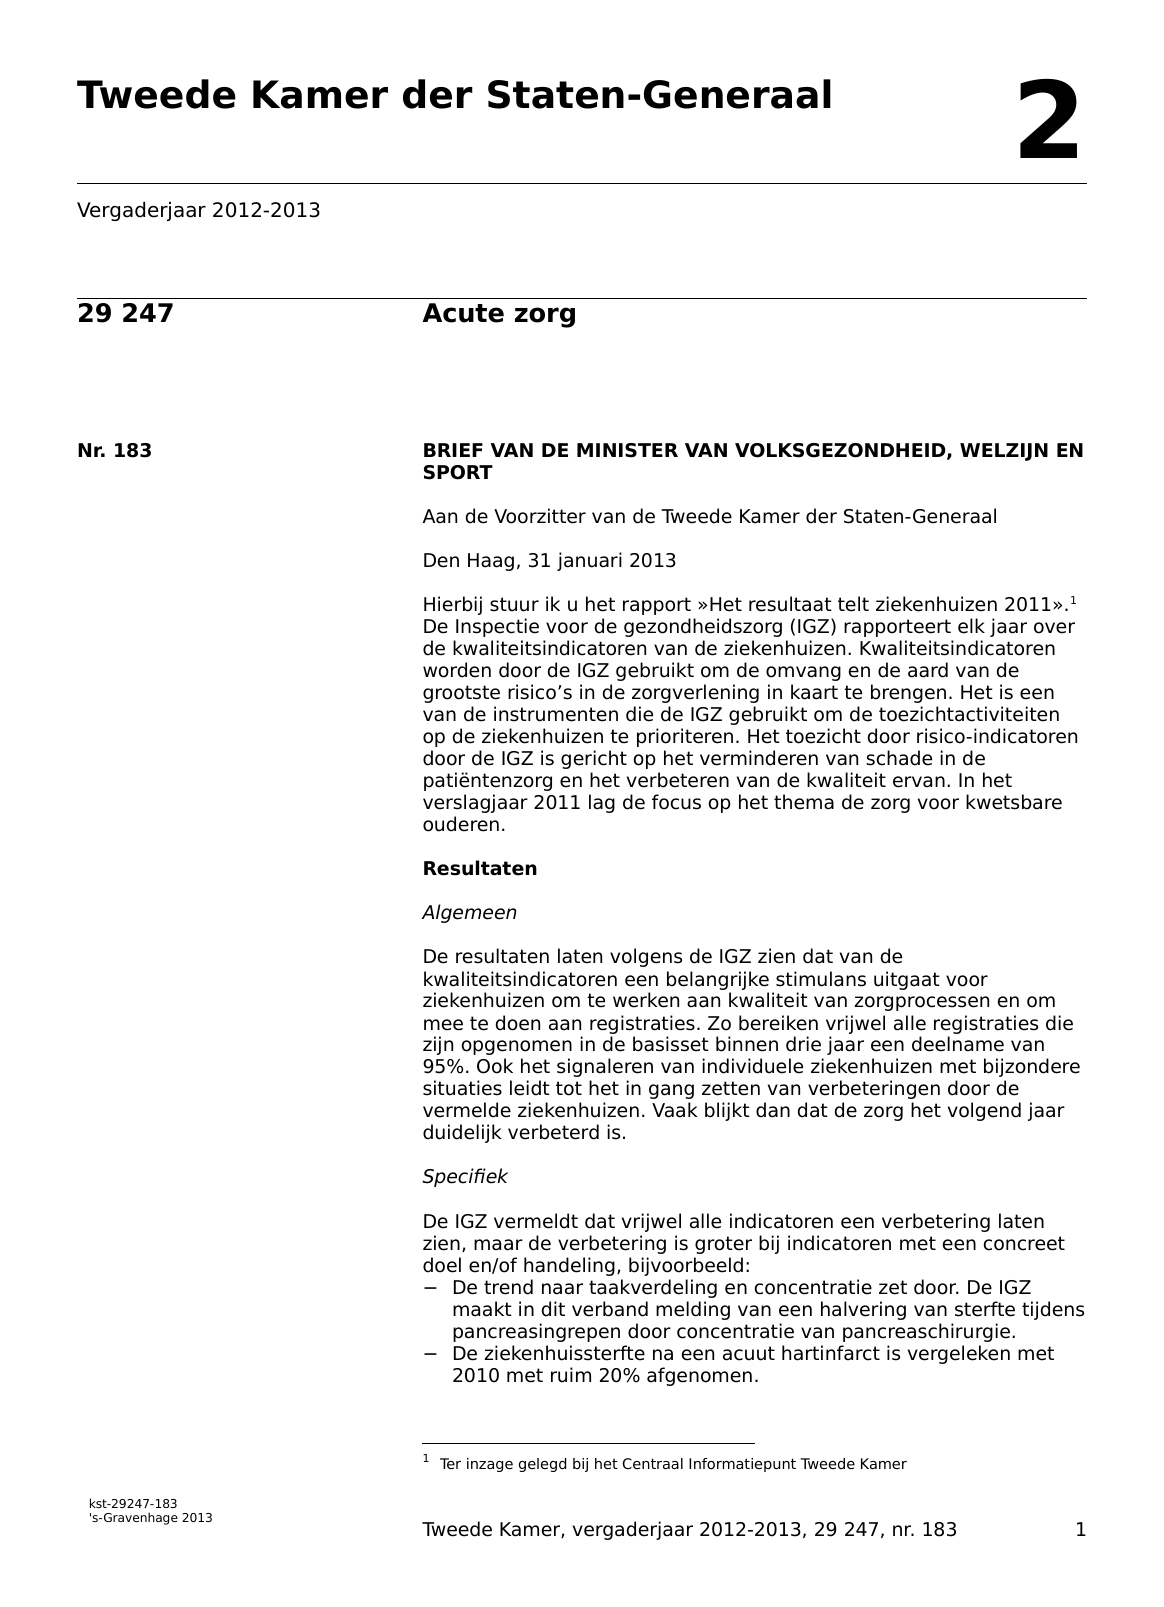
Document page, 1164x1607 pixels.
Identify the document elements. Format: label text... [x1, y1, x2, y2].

subtitle 29 247 Acute zorg [77, 299, 1087, 329]
table_header 2 [886, 59, 1087, 183]
text Hierbij stuur ik u het rapport »Het resultaat telt ziekenhuizen 2011». De Inspectie voor de gezondheidszorg (IGZ) rapporteert elk jaar over de kwaliteitsindicatoren van de ziekenhuizen. Kwaliteitsindicatoren worden door de IGZ gebruikt om de omvang en de aard van de grootste risico’s in de zorgverlening in kaart te brengen. Het is een van de instrumenten die de IGZ gebruikt om de toezichtactiviteiten op de ziekenhuizen te prioriteren. Het toezicht door risico-indicatoren door de IGZ is gericht op het verminderen van schade in de patiëntenzorg en het verbeteren van de kwaliteit ervan. In het verslagjaar 2011 lag de focus op het thema de zorg voor kwetsbare ouderen. [422, 594, 1087, 836]
text 's-Gravenhage 2013 [88, 1511, 323, 1525]
text − De ziekenhuissterfte na een acuut hartinfarct is vergeleken met 2010 met ruim 20% afgenomen. [422, 1342, 1087, 1386]
text De IGZ vermeldt dat vrijwel alle indicatoren een verbetering laten zien, maar de verbetering is groter bij indicatoren met een concreet doel en/of handeling, bijvoorbeeld: [422, 1211, 1087, 1277]
subtitle Specifiek [422, 1166, 1087, 1188]
subtitle Nr. 183 BRIEF VAN DE MINISTER VAN VOLKSGEZONDHEID, WELZIJN EN SPORT [77, 440, 1087, 484]
text Aan de Voorzitter van de Tweede Kamer der Staten-Generaal [422, 506, 1087, 528]
text De resultaten laten volgens de IGZ zien dat van de kwaliteitsindicatoren een belangrijke stimulans uitgaat voor ziekenhuizen om te werken aan kwaliteit van zorgprocessen en om mee te doen aan registraties. Zo bereiken vrijwel alle registraties die zijn opgenomen in de basisset binnen drie jaar een deelname van 95%. Ook het signaleren van individuele ziekenhuizen met bijzondere situaties leidt tot het in gang zetten van verbeteringen door de vermelde ziekenhuizen. Vaak blijkt dan dat de zorg het volgend jaar duidelijk verbeterd is. [422, 946, 1087, 1144]
text Den Haag, 31 januari 2013 [422, 550, 1087, 572]
subtitle Algemeen [422, 902, 1087, 924]
text Ter inzage gelegd bij het Centraal Informatiepunt Tweede Kamer [422, 1452, 1087, 1474]
table_cell Vergaderjaar 2012-2013 [77, 184, 1087, 298]
table_header Tweede Kamer der Staten-Generaal [77, 59, 886, 183]
text kst-29247-183 [88, 1497, 323, 1511]
subtitle Resultaten [422, 858, 1087, 880]
text − De trend naar taakverdeling en concentratie zet door. De IGZ maakt in dit verband melding van een halvering van sterfte tijdens pancreasingrepen door concentratie van pancreaschirurgie. [422, 1277, 1087, 1342]
